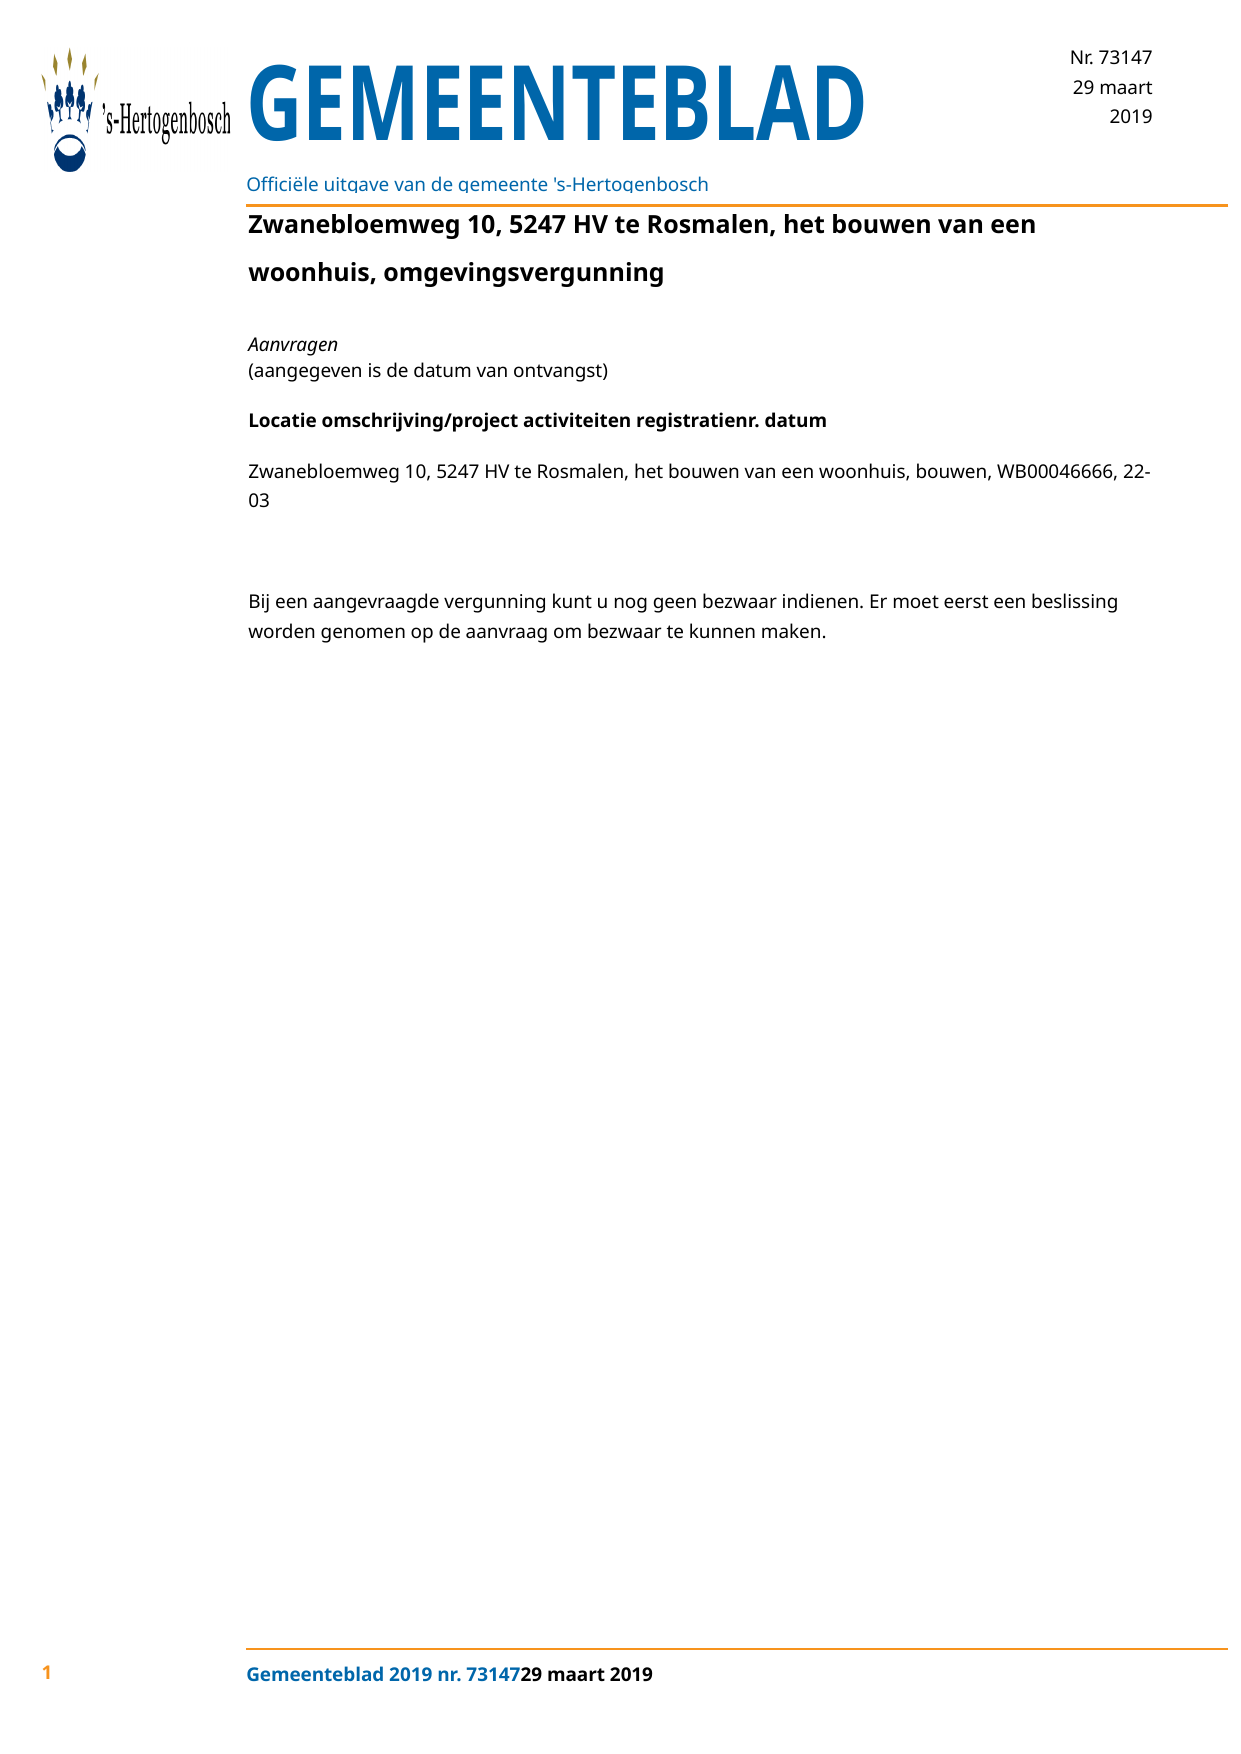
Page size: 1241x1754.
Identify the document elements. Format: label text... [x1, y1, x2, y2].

text Aanvragen [248, 331, 1152, 357]
picture [41, 47, 231, 172]
text Zwanebloemweg 10, 5247 HV te Rosmalen, het bouwen van een woonhuis, omgevingsvergunning [248, 207, 1152, 288]
text (aangegeven is de datum van ontvangst) [248, 357, 1152, 383]
text Bij een aangevraagde vergunning kunt u nog geen bezwaar indienen. Er moet eerst een beslissing worden genomen op de aanvraag om bezwaar te kunnen maken. [248, 588, 1152, 644]
text Locatie omschrijving/project activiteiten registratienr. datum [248, 408, 1152, 433]
text Zwanebloemweg 10, 5247 HV te Rosmalen, het bouwen van een woonhuis, bouwen, WB00046666, 22-03 [248, 458, 1152, 513]
